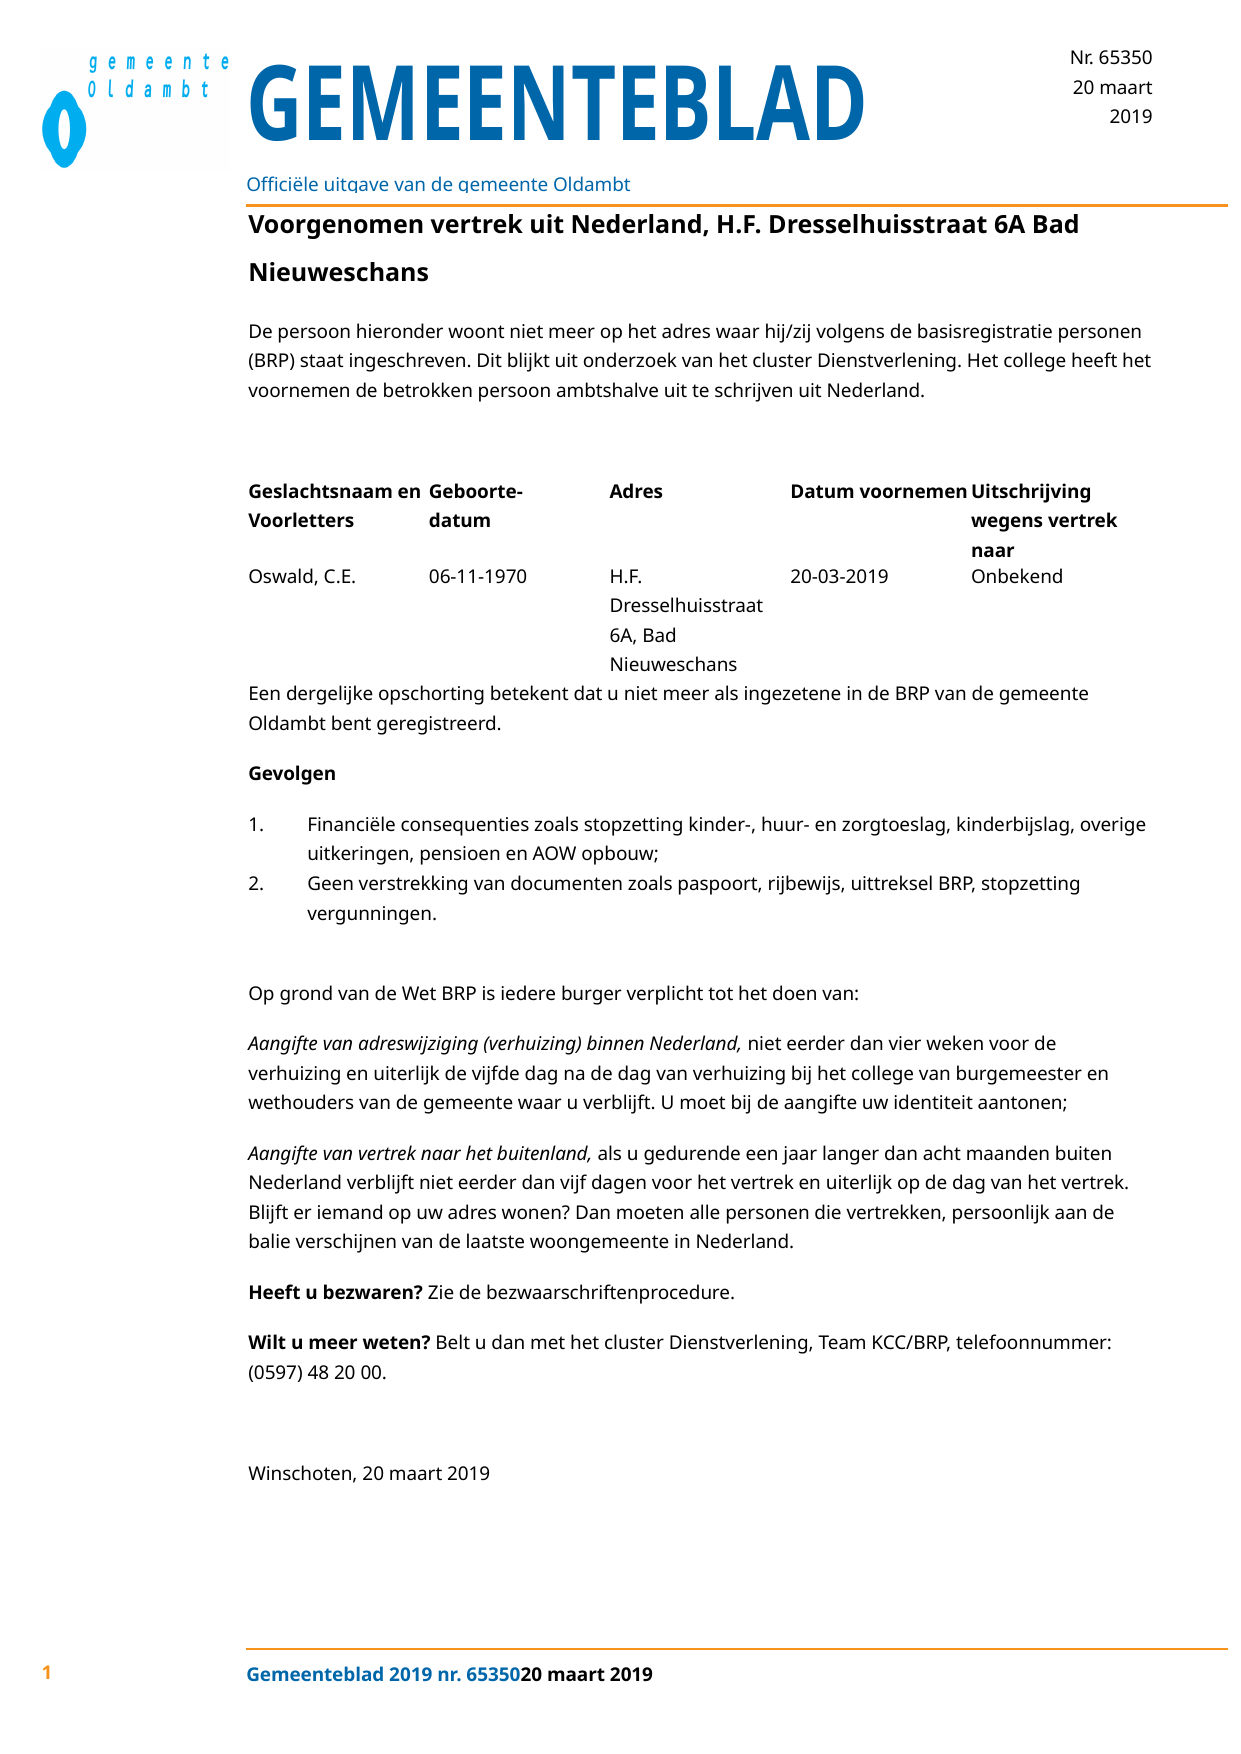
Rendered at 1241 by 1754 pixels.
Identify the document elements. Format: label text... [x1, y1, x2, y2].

table_header Adres [609, 478, 790, 563]
table_cell 20-03-2019 [790, 563, 971, 677]
table_cell 06-11-1970 [429, 563, 609, 677]
table_header Geboorte- datum [429, 478, 609, 563]
text Aangifte van vertrek naar het buitenland, als u gedurende een jaar langer dan acht maanden buiten Nederland verblijft niet eerder dan vijf dagen voor het vertrek en uiterlijk op de dag van het vertrek. Blijft er iemand op uw adres wonen? Dan moeten alle personen die vertrekken, persoonlijk aan de balie verschijnen van de laatste woongemeente in Nederland. [248, 1140, 1152, 1254]
text Voorgenomen vertrek uit Nederland, H.F. Dresselhuisstraat 6A Bad Nieuweschans [248, 207, 1152, 288]
picture [41, 47, 231, 172]
text De persoon hieronder woont niet meer op het adres waar hij/zij volgens de basisregistratie personen (BRP) staat ingeschreven. Dit blijkt uit onderzoek van het cluster Dienstverlening. Het college heeft het voornemen de betrokken persoon ambtshalve uit te schrijven uit Nederland. [248, 318, 1152, 403]
text Op grond van de Wet BRP is iedere burger verplicht tot het doen van: [248, 980, 1152, 1006]
text Aangifte van adreswijziging (verhuizing) binnen Nederland, niet eerder dan vier weken voor de verhuizing en uiterlijk de vijfde dag na de dag van verhuizing bij het college van burgemeester en wethouders van de gemeente waar u verblijft. U moet bij de aangifte uw identiteit aantonen; [248, 1030, 1152, 1115]
text Heeft u bezwaren? Zie de bezwaarschriftenprocedure. [248, 1279, 1152, 1305]
text Wilt u meer weten? Belt u dan met het cluster Dienstverlening, Team KCC/BRP, telefoonnummer: (0597) 48 20 00. [248, 1329, 1152, 1385]
table_header Uitschrijving wegens vertrek naar [971, 478, 1152, 563]
table_cell H.F. Dresselhuisstraat 6A, Bad Nieuweschans [609, 563, 790, 677]
table_header Datum voornemen [790, 478, 971, 563]
text Een dergelijke opschorting betekent dat u niet meer als ingezetene in de BRP van de gemeente Oldambt bent geregistreerd. [248, 681, 1152, 736]
text Winschoten, 20 maart 2019 [248, 1460, 1152, 1486]
text Gevolgen [248, 761, 1152, 786]
table_header Geslachtsnaam en Voorletters [248, 478, 429, 563]
table_cell Onbekend [971, 563, 1152, 677]
table_cell Oswald, C.E. [248, 563, 429, 677]
list Geen verstrekking van documenten zoals paspoort, rijbewijs, uittreksel BRP, stopzetting vergunningen. [248, 870, 1152, 926]
list Financiële consequenties zoals stopzetting kinder-, huur- en zorgtoeslag, kinderbijslag, overige uitkeringen, pensioen en AOW opbouw; [248, 811, 1152, 866]
